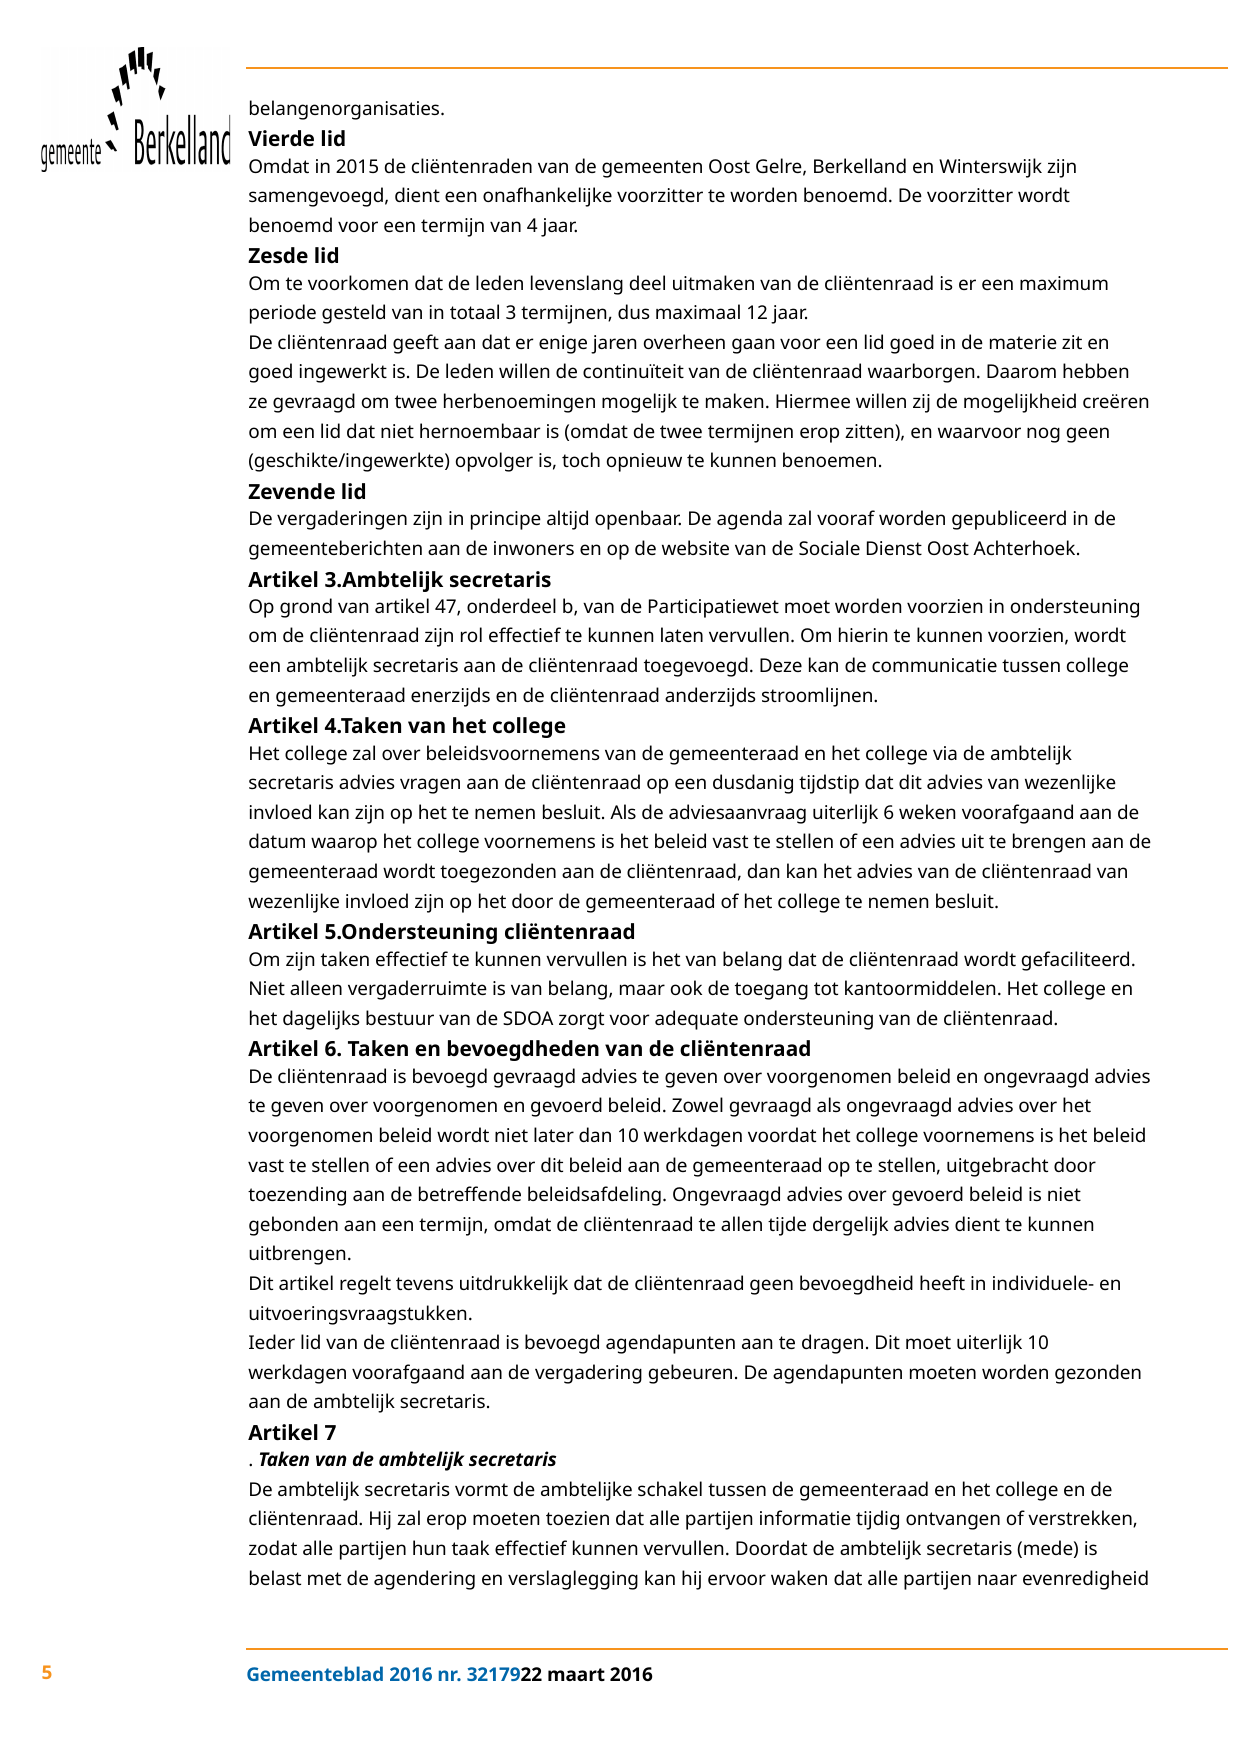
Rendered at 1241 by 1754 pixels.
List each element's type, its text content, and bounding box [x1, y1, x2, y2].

text De cliëntenraad geeft aan dat er enige jaren overheen gaan voor een lid goed in de materie zit en goed ingewerkt is. De leden willen de continuïteit van de cliëntenraad waarborgen. Daarom hebben ze gevraagd om twee herbenoemingen mogelijk te maken. Hiermee willen zij de mogelijkheid creëren om een lid dat niet hernoembaar is (omdat de twee termijnen erop zitten), en waarvoor nog geen (geschikte/ingewerkte) opvolger is, toch opnieuw te kunnen benoemen. [248, 329, 1152, 473]
text Vierde lid [248, 124, 1152, 153]
text Om te voorkomen dat de leden levenslang deel uitmaken van de cliëntenraad is er een maximum periode gesteld van in totaal 3 termijnen, dus maximaal 12 jaar. [248, 270, 1152, 325]
text Omdat in 2015 de cliëntenraden van de gemeenten Oost Gelre, Berkelland en Winterswijk zijn samengevoegd, dient een onafhankelijke voorzitter te worden benoemd. De voorzitter wordt benoemd voor een termijn van 4 jaar. [248, 153, 1152, 238]
text De ambtelijk secretaris vormt de ambtelijke schakel tussen de gemeenteraad en het college en de cliëntenraad. Hij zal erop moeten toezien dat alle partijen informatie tijdig ontvangen of verstrekken, zodat alle partijen hun taak effectief kunnen vervullen. Doordat de ambtelijk secretaris (mede) is belast met de agendering en verslaglegging kan hij ervoor waken dat alle partijen naar evenredigheid [248, 1476, 1152, 1591]
text Artikel 4.Taken van het college [248, 711, 1152, 740]
text Artikel 5.Ondersteuning cliëntenraad [248, 917, 1152, 946]
text Artikel 3.Ambtelijk secretaris [248, 565, 1152, 593]
text Zevende lid [248, 477, 1152, 506]
text Artikel 7 [248, 1418, 1152, 1446]
text Zesde lid [248, 242, 1152, 270]
text De cliëntenraad is bevoegd gevraagd advies te geven over voorgenomen beleid en ongevraagd advies te geven over voorgenomen en gevoerd beleid. Zowel gevraagd als ongevraagd advies over het voorgenomen beleid wordt niet later dan 10 werkdagen voordat het college voornemens is het beleid vast te stellen of een advies over dit beleid aan de gemeenteraad op te stellen, uitgebracht door toezending aan de betreffende beleidsafdeling. Ongevraagd advies over gevoerd beleid is niet gebonden aan een termijn, omdat de cliëntenraad te allen tijde dergelijk advies dient te kunnen uitbrengen. [248, 1063, 1152, 1266]
text Artikel 6. Taken en bevoegdheden van de cliëntenraad [248, 1034, 1152, 1063]
text Ieder lid van de cliëntenraad is bevoegd agendapunten aan te dragen. Dit moet uiterlijk 10 werkdagen voorafgaand aan de vergadering gebeuren. De agendapunten moeten worden gezonden aan de ambtelijk secretaris. [248, 1329, 1152, 1414]
picture [41, 47, 231, 172]
text De vergaderingen zijn in principe altijd openbaar. De agenda zal vooraf worden gepubliceerd in de gemeenteberichten aan de inwoners en op de website van de Sociale Dienst Oost Achterhoek. [248, 506, 1152, 561]
text Op grond van artikel 47, onderdeel b, van de Participatiewet moet worden voorzien in ondersteuning om de cliëntenraad zijn rol effectief te kunnen laten vervullen. Om hierin te kunnen voorzien, wordt een ambtelijk secretaris aan de cliëntenraad toegevoegd. Deze kan de communicatie tussen college en gemeenteraad enerzijds en de cliëntenraad anderzijds stroomlijnen. [248, 593, 1152, 708]
text Om zijn taken effectief te kunnen vervullen is het van belang dat de cliëntenraad wordt gefaciliteerd. Niet alleen vergaderruimte is van belang, maar ook de toegang tot kantoormiddelen. Het college en het dagelijks bestuur van de SDOA zorgt voor adequate ondersteuning van de cliëntenraad. [248, 946, 1152, 1031]
text Het college zal over beleidsvoornemens van de gemeenteraad en het college via de ambtelijk secretaris advies vragen aan de cliëntenraad op een dusdanig tijdstip dat dit advies van wezenlijke invloed kan zijn op het te nemen besluit. Als de adviesaanvraag uiterlijk 6 weken voorafgaand aan de datum waarop het college voornemens is het beleid vast te stellen of een advies uit te brengen aan de gemeenteraad wordt toegezonden aan de cliëntenraad, dan kan het advies van de cliëntenraad van wezenlijke invloed zijn op het door de gemeenteraad of het college te nemen besluit. [248, 740, 1152, 913]
text Dit artikel regelt tevens uitdrukkelijk dat de cliëntenraad geen bevoegdheid heeft in individuele- en uitvoeringsvraagstukken. [248, 1270, 1152, 1325]
text belangenorganisaties. [248, 95, 1152, 121]
text . Taken van de ambtelijk secretaris [248, 1446, 1152, 1472]
